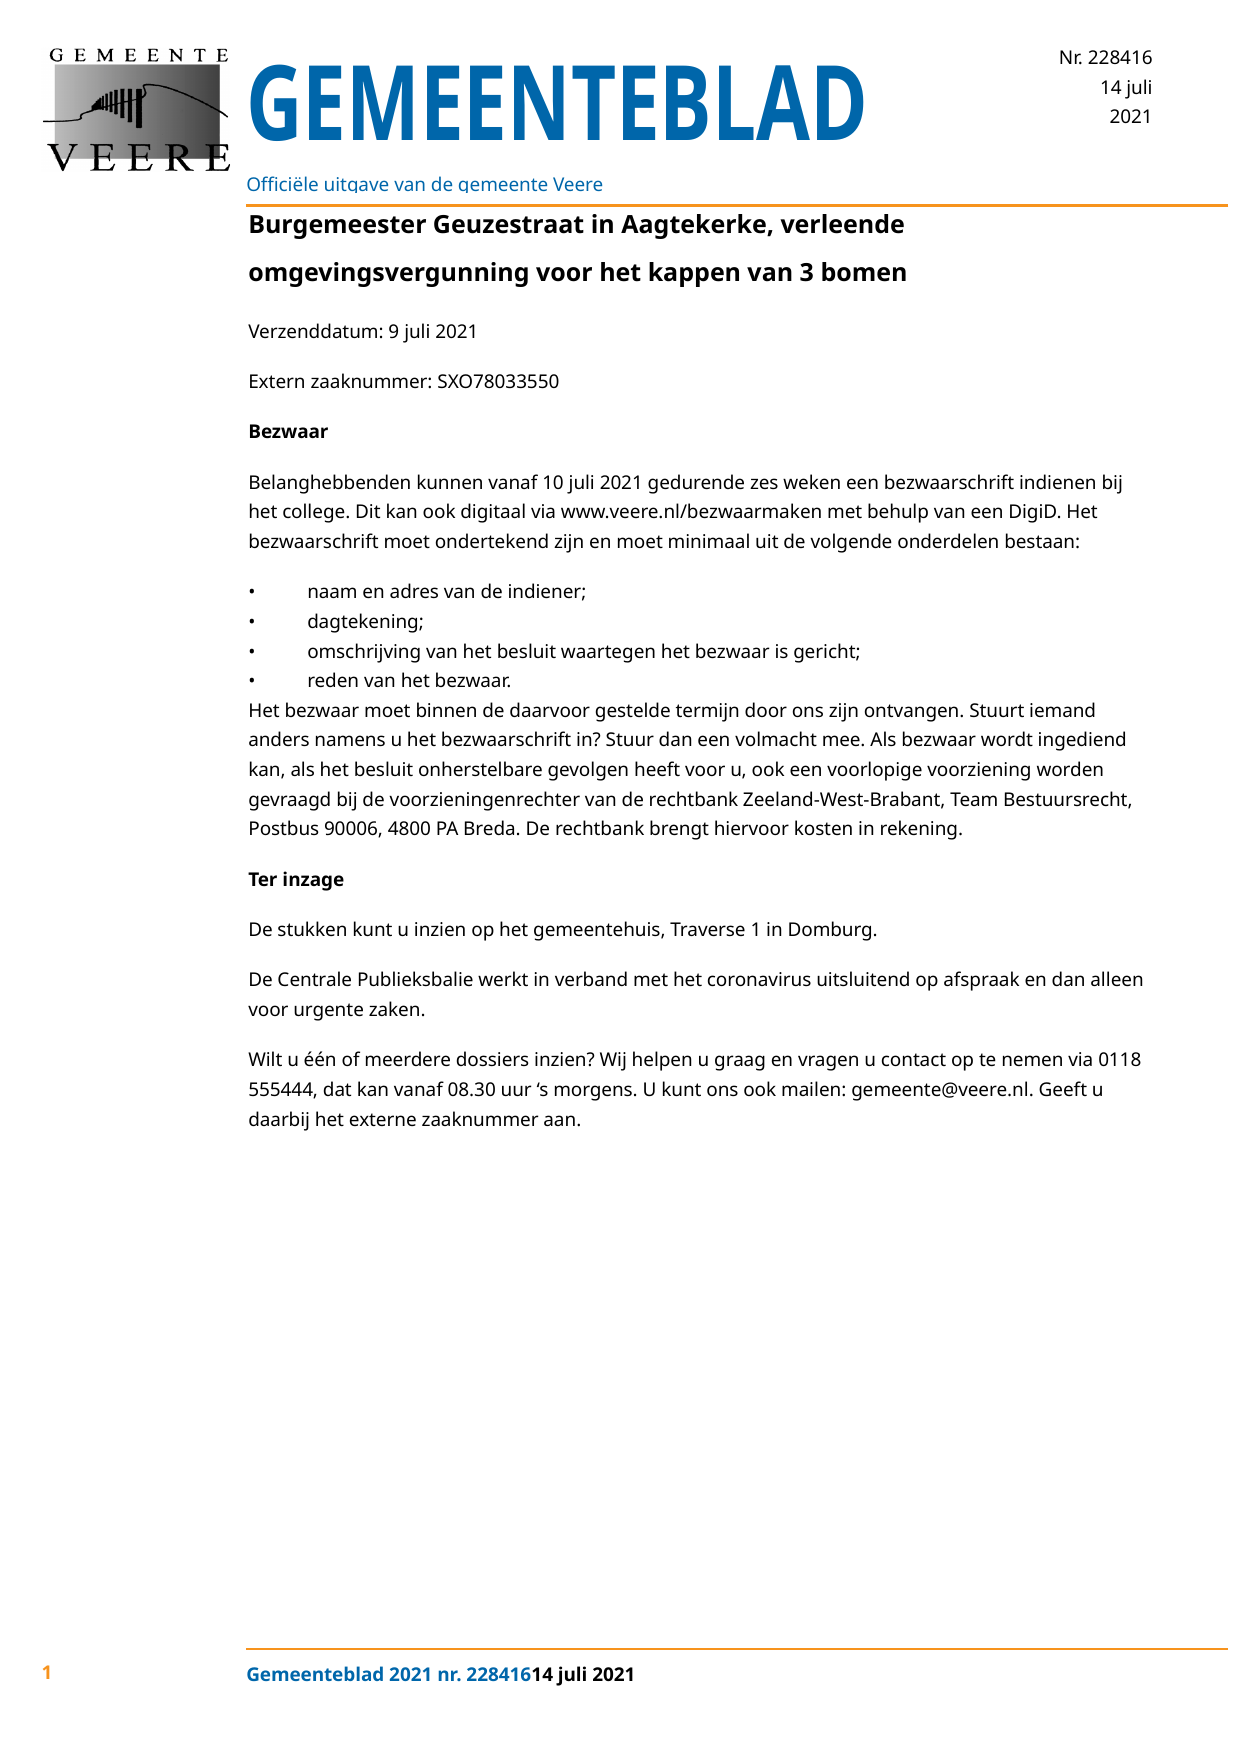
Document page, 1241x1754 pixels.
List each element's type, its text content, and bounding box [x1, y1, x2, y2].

text De stukken kunt u inzien op het gemeentehuis, Traverse 1 in Domburg. [248, 916, 1152, 942]
text Belanghebbenden kunnen vanaf 10 juli 2021 gedurende zes weken een bezwaarschrift indienen bij het college. Dit kan ook digitaal via www.veere.nl/bezwaarmaken met behulp van een DigiD. Het bezwaarschrift moet ondertekend zijn en moet minimaal uit de volgende onderdelen bestaan: [248, 469, 1152, 554]
text Wilt u één of meerdere dossiers inzien? Wij helpen u graag en vragen u contact op te nemen via 0118 555444, dat kan vanaf 08.30 uur ‘s morgens. U kunt ons ook mailen: gemeente@veere.nl. Geeft u daarbij het externe zaaknummer aan. [248, 1047, 1152, 1132]
list dagtekening; [248, 608, 1152, 634]
text Verzenddatum: 9 juli 2021 [248, 318, 1152, 344]
text Extern zaaknummer: SXO78033550 [248, 368, 1152, 394]
text Ter inzage [248, 866, 1152, 892]
picture [41, 47, 231, 172]
list omschrijving van het besluit waartegen het bezwaar is gericht; [248, 638, 1152, 664]
list naam en adres van de indiener; [248, 579, 1152, 604]
text Het bezwaar moet binnen de daarvoor gestelde termijn door ons zijn ontvangen. Stuurt iemand anders namens u het bezwaarschrift in? Stuur dan een volmacht mee. Als bezwaar wordt ingediend kan, als het besluit onherstelbare gevolgen heeft voor u, ook een voorlopige voorziening worden gevraagd bij de voorzieningenrechter van de rechtbank Zeeland-West-Brabant, Team Bestuursrecht, Postbus 90006, 4800 PA Breda. De rechtbank brengt hiervoor kosten in rekening. [248, 697, 1152, 841]
text Burgemeester Geuzestraat in Aagtekerke, verleende omgevingsvergunning voor het kappen van 3 bomen [248, 207, 1152, 288]
list reden van het bezwaar. [248, 667, 1152, 693]
text De Centrale Publieksbalie werkt in verband met het coronavirus uitsluitend op afspraak en dan alleen voor urgente zaken. [248, 967, 1152, 1022]
text Bezwaar [248, 419, 1152, 444]
